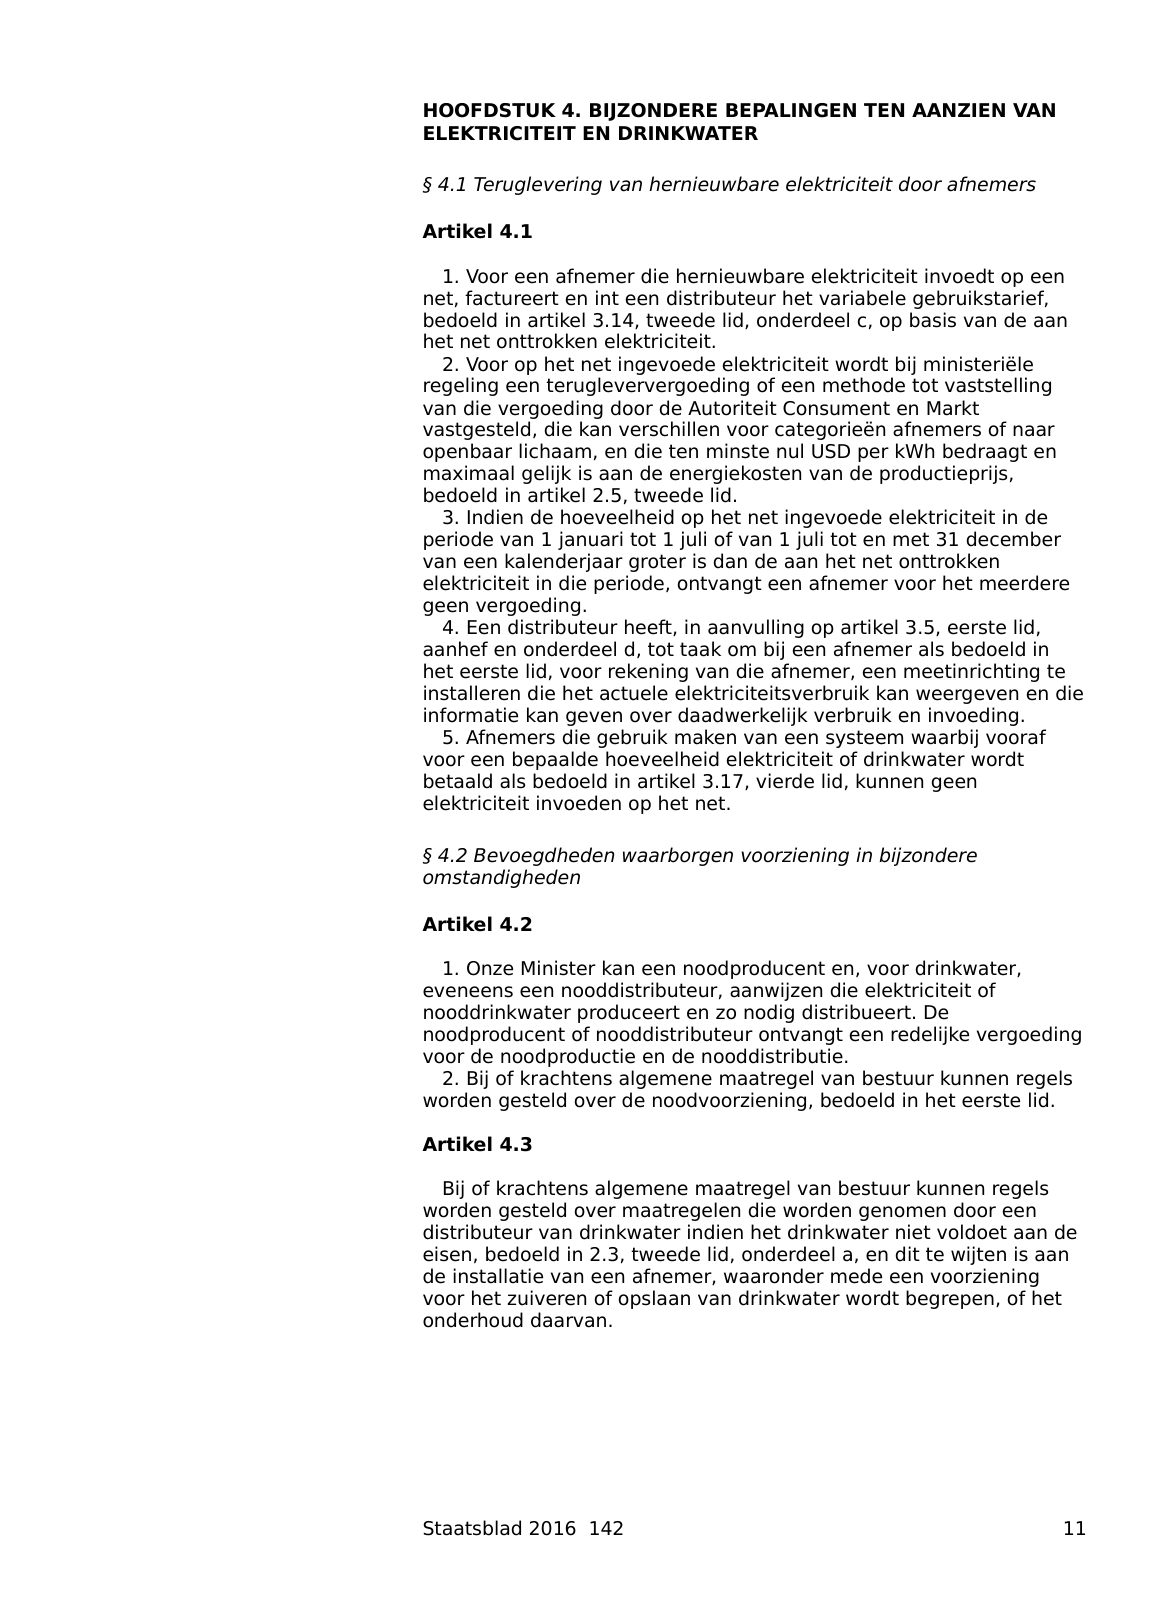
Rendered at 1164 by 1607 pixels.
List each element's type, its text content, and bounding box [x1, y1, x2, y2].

subtitle § 4.2 Bevoegdheden waarborgen voorziening in bijzondere omstandigheden [422, 845, 1087, 889]
subtitle Artikel 4.1 [422, 221, 1087, 243]
text 4. Een distributeur heeft, in aanvulling op artikel 3.5, eerste lid, aanhef en onderdeel d, tot taak om bij een afnemer als bedoeld in het eerste lid, voor rekening van die afnemer, een meetinrichting te installeren die het actuele elektriciteitsverbruik kan weergeven en die informatie kan geven over daadwerkelijk verbruik en invoeding. [422, 617, 1087, 727]
text 2. Voor op het net ingevoede elektriciteit wordt bij ministeriële regeling een terugleververgoeding of een methode tot vaststelling van die vergoeding door de Autoriteit Consument en Markt vastgesteld, die kan verschillen voor categorieën afnemers of naar openbaar lichaam, en die ten minste nul USD per kWh bedraagt en maximaal gelijk is aan de energiekosten van de productieprijs, bedoeld in artikel 2.5, tweede lid. [422, 353, 1087, 507]
text Bij of krachtens algemene maatregel van bestuur kunnen regels worden gesteld over maatregelen die worden genomen door een distributeur van drinkwater indien het drinkwater niet voldoet aan de eisen, bedoeld in 2.3, tweede lid, onderdeel a, en dit te wijten is aan de installatie van een afnemer, waaronder mede een voorziening voor het zuiveren of opslaan van drinkwater wordt begrepen, of het onderhoud daarvan. [422, 1178, 1087, 1332]
text 1. Voor een afnemer die hernieuwbare elektriciteit invoedt op een net, factureert en int een distributeur het variabele gebruikstarief, bedoeld in artikel 3.14, tweede lid, onderdeel c, op basis van de aan het net onttrokken elektriciteit. [422, 266, 1087, 353]
text 2. Bij of krachtens algemene maatregel van bestuur kunnen regels worden gesteld over de noodvoorziening, bedoeld in het eerste lid. [422, 1068, 1087, 1112]
subtitle HOOFDSTUK 4. BIJZONDERE BEPALINGEN TEN AANZIEN VAN ELEKTRICITEIT EN DRINKWATER [422, 100, 1087, 144]
subtitle Artikel 4.3 [422, 1134, 1087, 1156]
subtitle Artikel 4.2 [422, 914, 1087, 936]
text 5. Afnemers die gebruik maken van een systeem waarbij vooraf voor een bepaalde hoeveelheid elektriciteit of drinkwater wordt betaald als bedoeld in artikel 3.17, vierde lid, kunnen geen elektriciteit invoeden op het net. [422, 727, 1087, 815]
text 3. Indien de hoeveelheid op het net ingevoede elektriciteit in de periode van 1 januari tot 1 juli of van 1 juli tot en met 31 december van een kalenderjaar groter is dan de aan het net onttrokken elektriciteit in die periode, ontvangt een afnemer voor het meerdere geen vergoeding. [422, 507, 1087, 617]
subtitle § 4.1 Teruglevering van hernieuwbare elektriciteit door afnemers [422, 174, 1087, 196]
text 1. Onze Minister kan een noodproducent en, voor drinkwater, eveneens een nooddistributeur, aanwijzen die elektriciteit of nooddrinkwater produceert en zo nodig distribueert. De noodproducent of nooddistributeur ontvangt een redelijke vergoeding voor de noodproductie en de nooddistributie. [422, 958, 1087, 1068]
